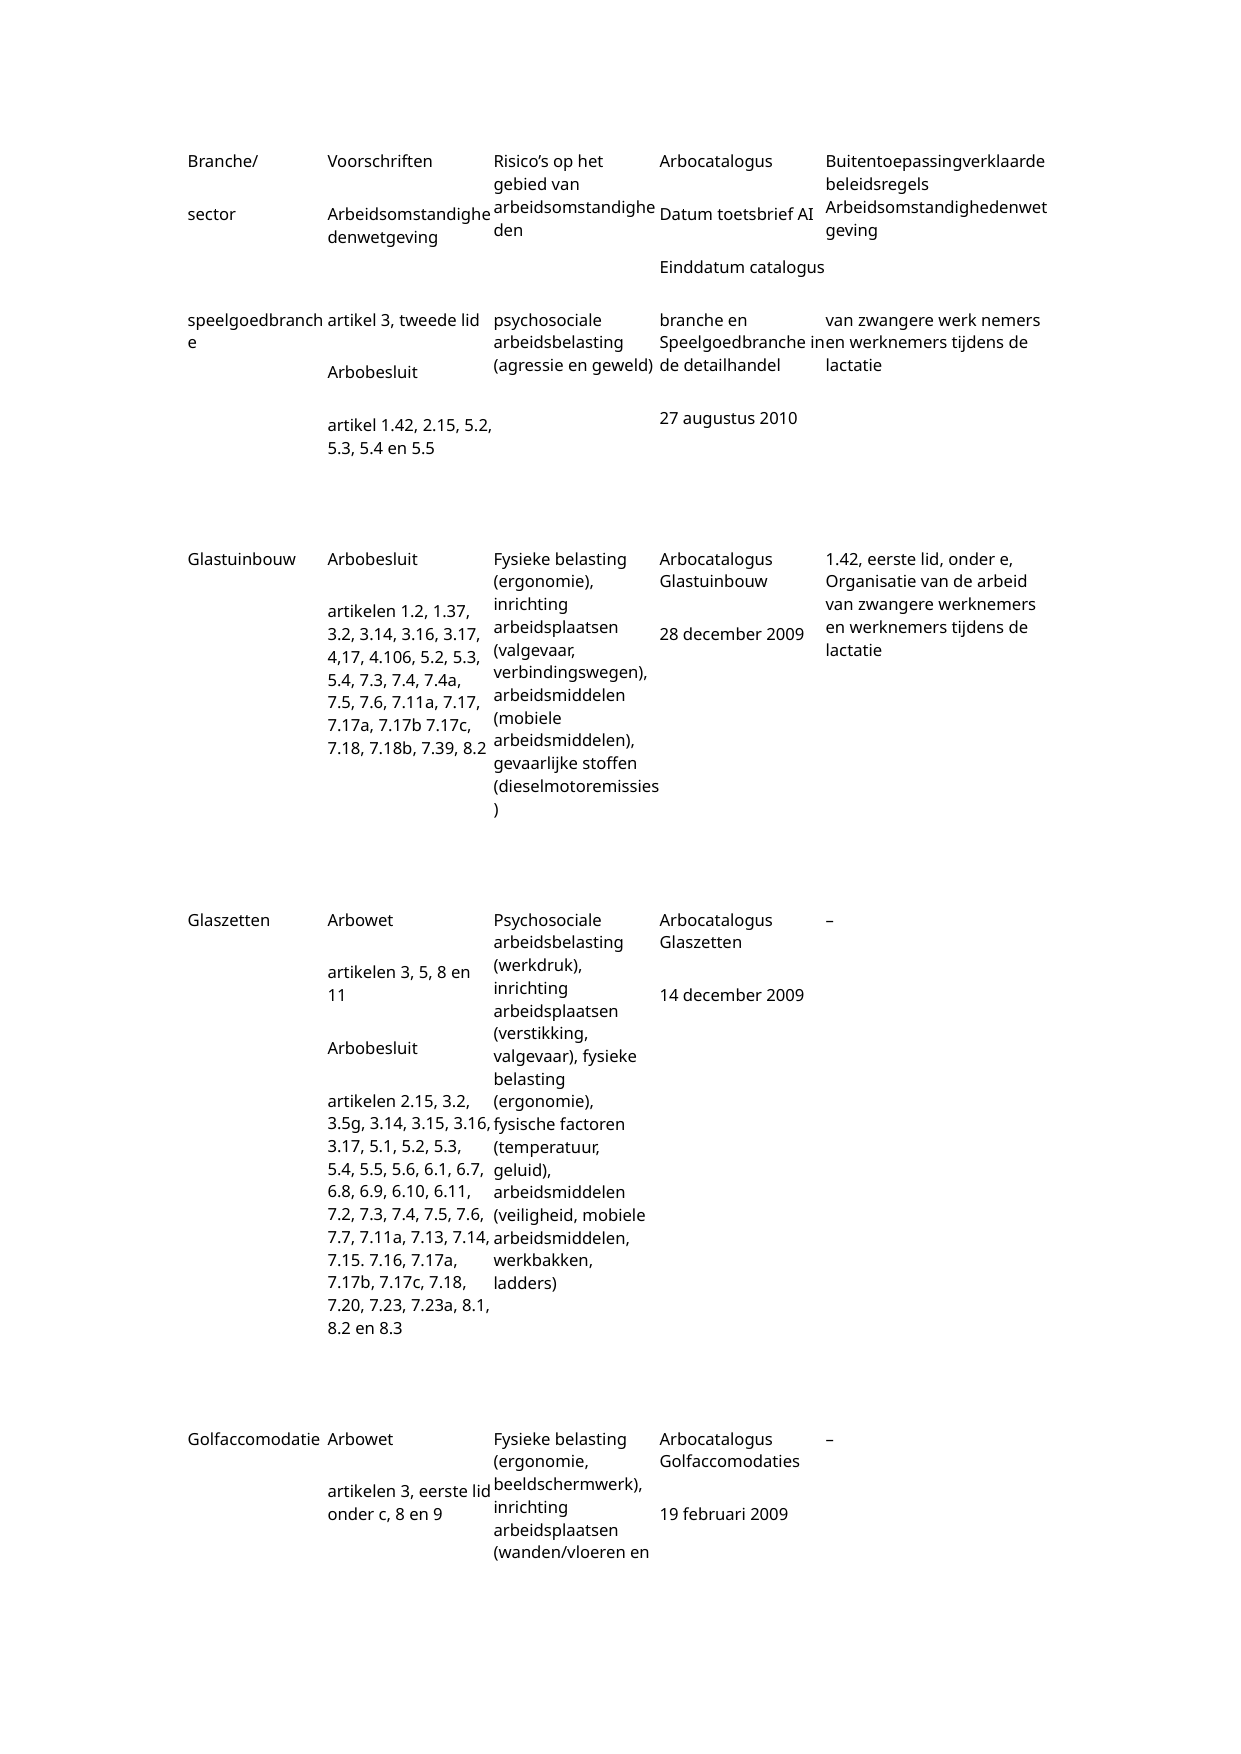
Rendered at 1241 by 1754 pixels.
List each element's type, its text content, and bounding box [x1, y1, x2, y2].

table_cell [188, 850, 327, 908]
table_cell [493, 850, 659, 908]
table_cell Arbocatalogus Glastuinbouw 28 december 2009 [659, 548, 825, 850]
table_cell Arbocatalogus Golfaccomodaties 19 februari 2009 [659, 1428, 825, 1564]
table_cell Glaszetten [188, 908, 327, 1369]
table_header Arbocatalogus Datum toetsbrief AI Einddatum catalogus [659, 150, 825, 308]
table_cell Arbocatalogus Glaszetten 14 december 2009 [659, 908, 825, 1369]
table_cell [493, 489, 659, 547]
table_cell – [825, 908, 1053, 1369]
table_cell [327, 489, 493, 547]
table_header Buitentoepassingverklaarde beleidsregels Arbeidsomstandighedenwetgeving [825, 150, 1053, 308]
table_cell Arbowet artikelen 3, eerste lid onder c, 8 en 9 [327, 1428, 493, 1564]
table_cell Golfaccomodatie [188, 1428, 327, 1564]
table_cell [825, 850, 1053, 908]
table_cell Arbowet artikelen 3, 5, 8 en 11 Arbobesluit artikelen 2.15, 3.2, 3.5g, 3.14, 3.15, 3.16, 3.17, 5.1, 5.2, 5.3, 5.4, 5.5, 5.6, 6.1, 6.7, 6.8, 6.9, 6.10, 6.11, 7.2, 7.3, 7.4, 7.5, 7.6, 7.7, 7.11a, 7.13, 7.14, 7.15. 7.16, 7.17a, 7.17b, 7.17c, 7.18, 7.20, 7.23, 7.23a, 8.1, 8.2 en 8.3 [327, 908, 493, 1369]
table_cell [825, 1369, 1053, 1427]
table_cell Fysieke belasting (ergonomie), inrichting arbeidsplaatsen (valgevaar, verbindingswegen), arbeidsmiddelen (mobiele arbeidsmiddelen), gevaarlijke stoffen (dieselmotoremissies) [493, 548, 659, 850]
table_header Branche/ sector [188, 150, 327, 308]
table_cell [493, 1369, 659, 1427]
table_cell Glastuinbouw [188, 548, 327, 850]
table_cell [659, 850, 825, 908]
table_cell Arbobesluit artikelen 1.2, 1.37, 3.2, 3.14, 3.16, 3.17, 4,17, 4.106, 5.2, 5.3, 5.4, 7.3, 7.4, 7.4a, 7.5, 7.6, 7.11a, 7.17, 7.17a, 7.17b 7.17c, 7.18, 7.18b, 7.39, 8.2 [327, 548, 493, 850]
table_header Risico’s op het gebied van arbeidsomstandigheden [493, 150, 659, 308]
table_cell van zwangere werk nemers en werknemers tijdens de lactatie [825, 308, 1053, 489]
table_cell [659, 489, 825, 547]
table_cell psychosociale arbeidsbelasting (agressie en geweld) [493, 308, 659, 489]
table_cell speelgoedbranche [188, 308, 327, 489]
table_cell [188, 1369, 327, 1427]
table_cell [659, 1369, 825, 1427]
table_header Voorschriften Arbeidsomstandighedenwetgeving [327, 150, 493, 308]
table_cell artikel 3, tweede lid Arbobesluit artikel 1.42, 2.15, 5.2, 5.3, 5.4 en 5.5 [327, 308, 493, 489]
table_cell [327, 850, 493, 908]
table_cell Psychosociale arbeidsbelasting (werkdruk), inrichting arbeidsplaatsen (verstikking, valgevaar), fysieke belasting (ergonomie), fysische factoren (temperatuur, geluid), arbeidsmiddelen (veiligheid, mobiele arbeidsmiddelen, werkbakken, ladders) [493, 908, 659, 1369]
table_cell 1.42, eerste lid, onder e, Organisatie van de arbeid van zwangere werknemers en werknemers tijdens de lactatie [825, 548, 1053, 850]
table_cell [825, 489, 1053, 547]
table_cell – [825, 1428, 1053, 1564]
table_cell Fysieke belasting (ergonomie, beeldschermwerk), inrichting arbeidsplaatsen (wanden/vloeren en [493, 1428, 659, 1564]
table_cell [188, 489, 327, 547]
table_cell branche en Speelgoedbranche in de detailhandel 27 augustus 2010 [659, 308, 825, 489]
table_cell [327, 1369, 493, 1427]
